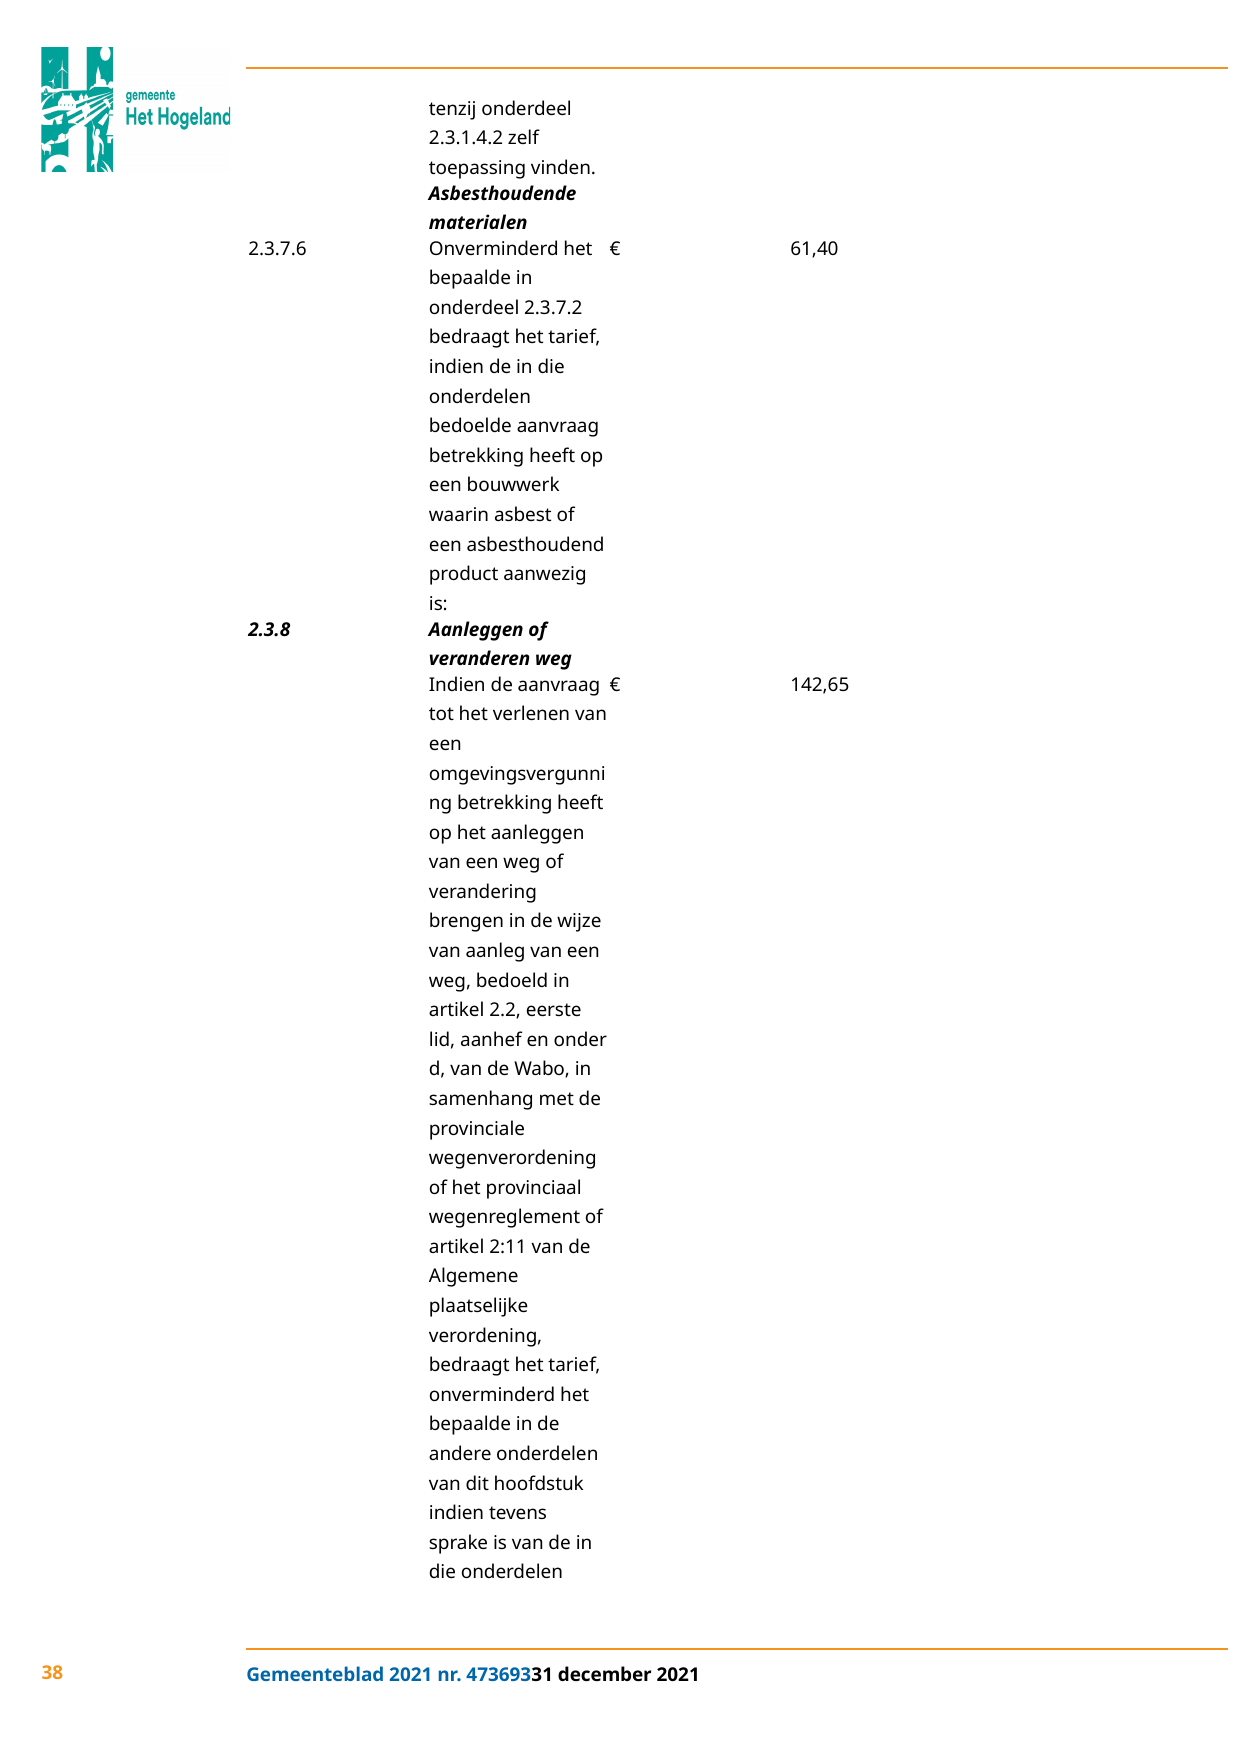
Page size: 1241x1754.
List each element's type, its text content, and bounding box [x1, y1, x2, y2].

table_cell 61,40 [790, 235, 971, 616]
table_cell Asbesthoudende materialen [429, 180, 609, 235]
table_cell [971, 616, 1152, 671]
table_cell [248, 95, 429, 180]
table_cell Indien de aanvraag tot het verlenen van een omgevingsvergunning betrekking heeft op het aanleggen van een weg of verandering brengen in de wijze van aanleg van een weg, bedoeld in artikel 2.2, eerste lid, aanhef en onder d, van de Wabo, in samenhang met de provinciale wegenverordening of het provinciaal wegenreglement of artikel 2:11 van de Algemene plaatselijke verordening, bedraagt het tarief, onverminderd het bepaalde in de andere onderdelen van dit hoofdstuk indien tevens sprake is van de in die onderdelen [429, 671, 609, 1584]
table_cell [609, 95, 790, 180]
table_cell [971, 180, 1152, 235]
table_cell [790, 616, 971, 671]
table_cell [971, 671, 1152, 1584]
table_cell [248, 180, 429, 235]
table_cell [971, 95, 1152, 180]
table_cell € [609, 671, 790, 1584]
table_cell € [609, 235, 790, 616]
table_cell tenzij onderdeel 2.3.1.4.2 zelf toepassing vinden. [429, 95, 609, 180]
table_cell 142,65 [790, 671, 971, 1584]
table_cell [790, 95, 971, 180]
table_cell [971, 235, 1152, 616]
table_cell [248, 671, 429, 1584]
table_cell Aanleggen of veranderen weg [429, 616, 609, 671]
picture [41, 47, 231, 172]
table_cell 2.3.7.6 [248, 235, 429, 616]
table_cell 2.3.8 [248, 616, 429, 671]
table_cell Onverminderd het bepaalde in onderdeel 2.3.7.2 bedraagt het tarief, indien de in die onderdelen bedoelde aanvraag betrekking heeft op een bouwwerk waarin asbest of een asbesthoudend product aanwezig is: [429, 235, 609, 616]
table_cell [790, 180, 971, 235]
table_cell [609, 180, 790, 235]
table_cell [609, 616, 790, 671]
